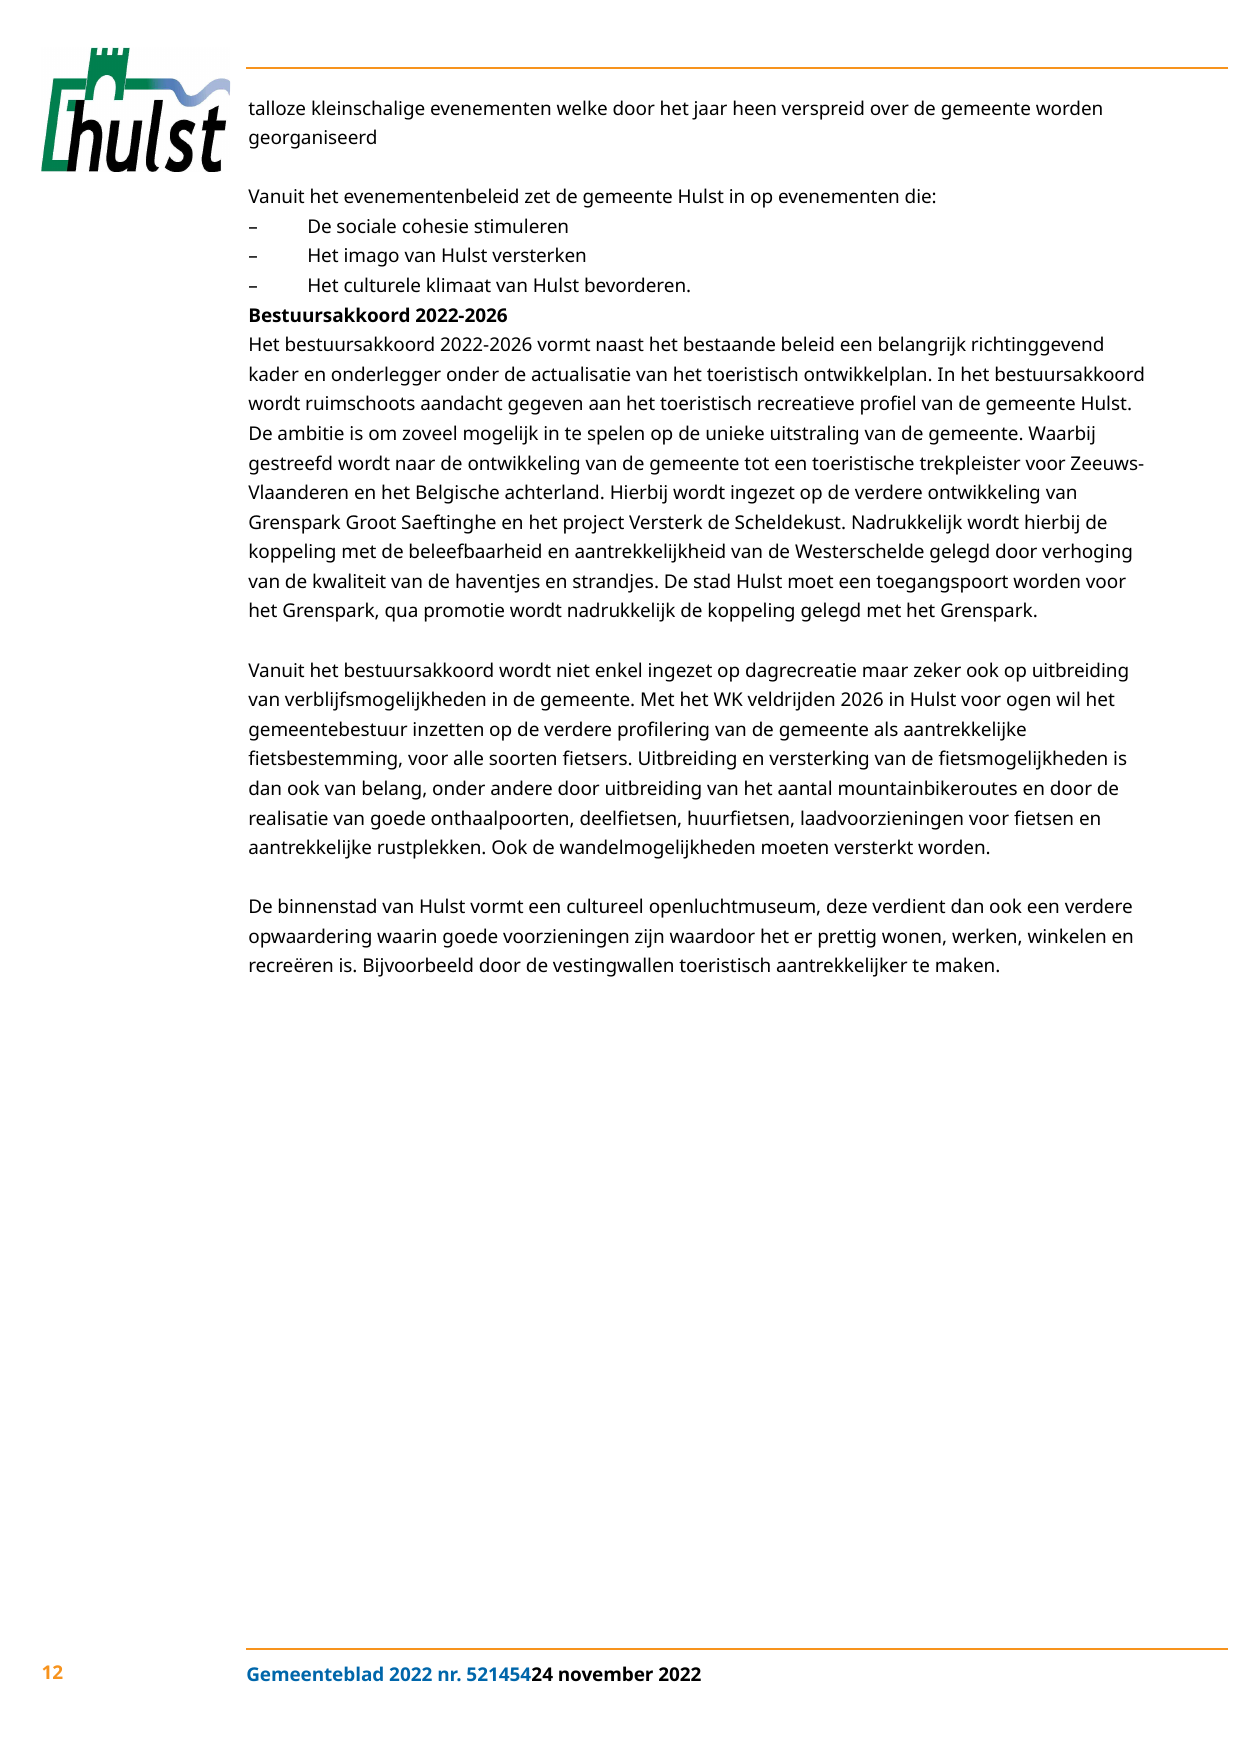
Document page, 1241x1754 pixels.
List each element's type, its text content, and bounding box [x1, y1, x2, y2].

text Vanuit het evenementenbeleid zet de gemeente Hulst in op evenementen die: [248, 183, 1152, 209]
text Bestuursakkoord 2022-2026 [248, 302, 1152, 328]
list Het imago van Hulst versterken [248, 243, 1152, 268]
text talloze kleinschalige evenementen welke door het jaar heen verspreid over de gemeente worden georganiseerd [248, 95, 1152, 150]
text Vanuit het bestuursakkoord wordt niet enkel ingezet op dagrecreatie maar zeker ook op uitbreiding van verblijfsmogelijkheden in de gemeente. Met het WK veldrijden 2026 in Hulst voor ogen wil het gemeentebestuur inzetten op de verdere profilering van de gemeente als aantrekkelijke fietsbestemming, voor alle soorten fietsers. Uitbreiding en versterking van de fietsmogelijkheden is dan ook van belang, onder andere door uitbreiding van het aantal mountainbikeroutes en door de realisatie van goede onthaalpoorten, deelfietsen, huurfietsen, laadvoorzieningen voor fietsen en aantrekkelijke rustplekken. Ook de wandelmogelijkheden moeten versterkt worden. [248, 657, 1152, 860]
picture [41, 47, 231, 172]
list De sociale cohesie stimuleren [248, 213, 1152, 239]
text De binnenstad van Hulst vormt een cultureel openluchtmuseum, deze verdient dan ook een verdere opwaardering waarin goede voorzieningen zijn waardoor het er prettig wonen, werken, winkelen en recreëren is. Bijvoorbeeld door de vestingwallen toeristisch aantrekkelijker te maken. [248, 893, 1152, 978]
text Het bestuursakkoord 2022-2026 vormt naast het bestaande beleid een belangrijk richtinggevend kader en onderlegger onder de actualisatie van het toeristisch ontwikkelplan. In het bestuursakkoord wordt ruimschoots aandacht gegeven aan het toeristisch recreatieve profiel van de gemeente Hulst. De ambitie is om zoveel mogelijk in te spelen op de unieke uitstraling van de gemeente. Waarbij gestreefd wordt naar de ontwikkeling van de gemeente tot een toeristische trekpleister voor Zeeuws-Vlaanderen en het Belgische achterland. Hierbij wordt ingezet op de verdere ontwikkeling van Grenspark Groot Saeftinghe en het project Versterk de Scheldekust. Nadrukkelijk wordt hierbij de koppeling met de beleefbaarheid en aantrekkelijkheid van de Westerschelde gelegd door verhoging van de kwaliteit van de haventjes en strandjes. De stad Hulst moet een toegangspoort worden voor het Grenspark, qua promotie wordt nadrukkelijk de koppeling gelegd met het Grenspark. [248, 331, 1152, 623]
list Het culturele klimaat van Hulst bevorderen. [248, 272, 1152, 298]
